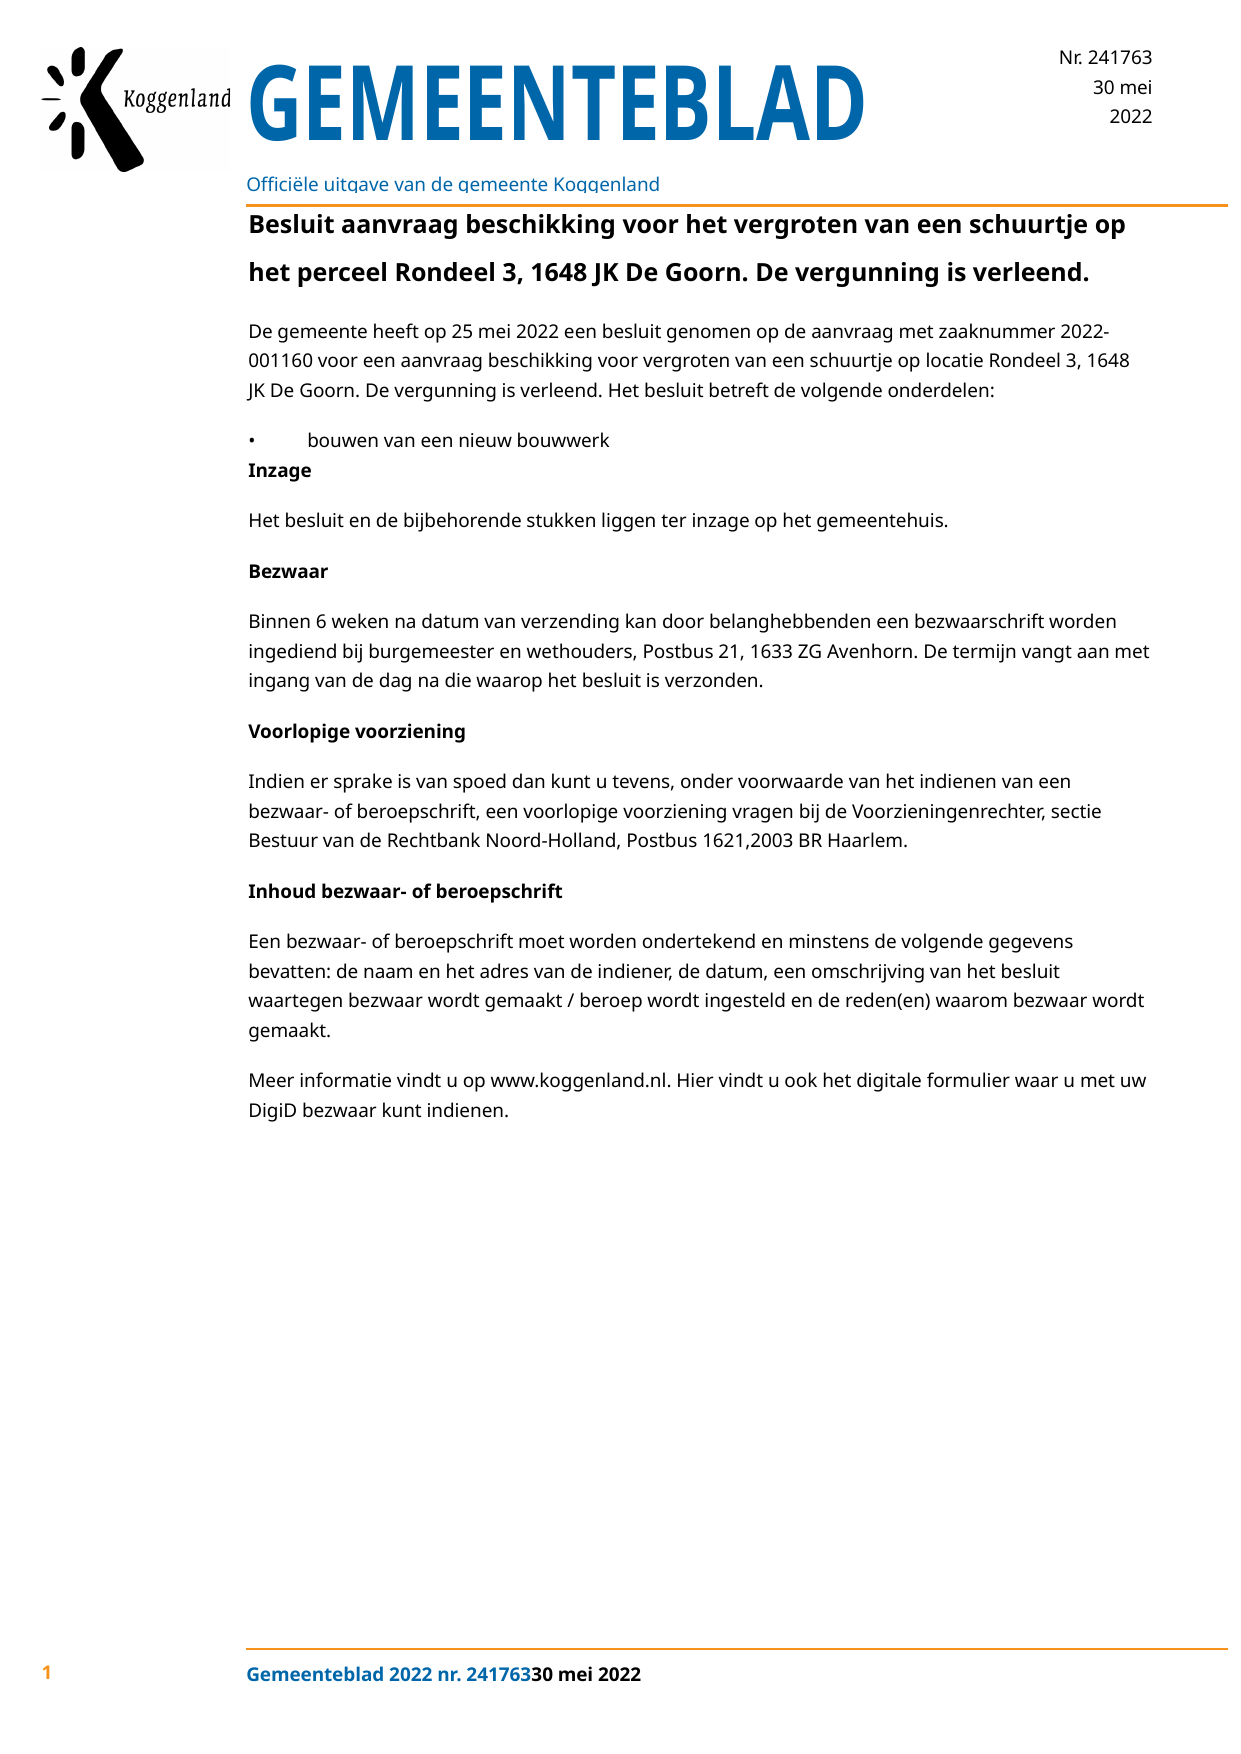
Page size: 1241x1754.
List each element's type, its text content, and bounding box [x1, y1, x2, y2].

text Meer informatie vindt u op www.koggenland.nl. Hier vindt u ook het digitale formulier waar u met uw DigiD bezwaar kunt indienen. [248, 1067, 1152, 1123]
text De gemeente heeft op 25 mei 2022 een besluit genomen op de aanvraag met zaaknummer 2022-001160 voor een aanvraag beschikking voor vergroten van een schuurtje op locatie Rondeel 3, 1648 JK De Goorn. De vergunning is verleend. Het besluit betreft de volgende onderdelen: [248, 318, 1152, 403]
picture [41, 47, 231, 172]
text Indien er sprake is van spoed dan kunt u tevens, onder voorwaarde van het indienen van een bezwaar- of beroepschrift, een voorlopige voorziening vragen bij de Voorzieningenrechter, sectie Bestuur van de Rechtbank Noord-Holland, Postbus 1621,2003 BR Haarlem. [248, 768, 1152, 853]
text Voorlopige voorziening [248, 718, 1152, 744]
list bouwen van een nieuw bouwwerk [248, 427, 1152, 453]
text Het besluit en de bijbehorende stukken liggen ter inzage op het gemeentehuis. [248, 507, 1152, 533]
text Inzage [248, 457, 1152, 483]
text Bezwaar [248, 558, 1152, 584]
text Besluit aanvraag beschikking voor het vergroten van een schuurtje op het perceel Rondeel 3, 1648 JK De Goorn. De vergunning is verleend. [248, 207, 1152, 288]
text Inhoud bezwaar- of beroepschrift [248, 878, 1152, 904]
text Binnen 6 weken na datum van verzending kan door belanghebbenden een bezwaarschrift worden ingediend bij burgemeester en wethouders, Postbus 21, 1633 ZG Avenhorn. De termijn vangt aan met ingang van de dag na die waarop het besluit is verzonden. [248, 608, 1152, 693]
text Een bezwaar- of beroepschrift moet worden ondertekend en minstens de volgende gegevens bevatten: de naam en het adres van de indiener, de datum, een omschrijving van het besluit waartegen bezwaar wordt gemaakt / beroep wordt ingesteld en de reden(en) waarom bezwaar wordt gemaakt. [248, 928, 1152, 1043]
